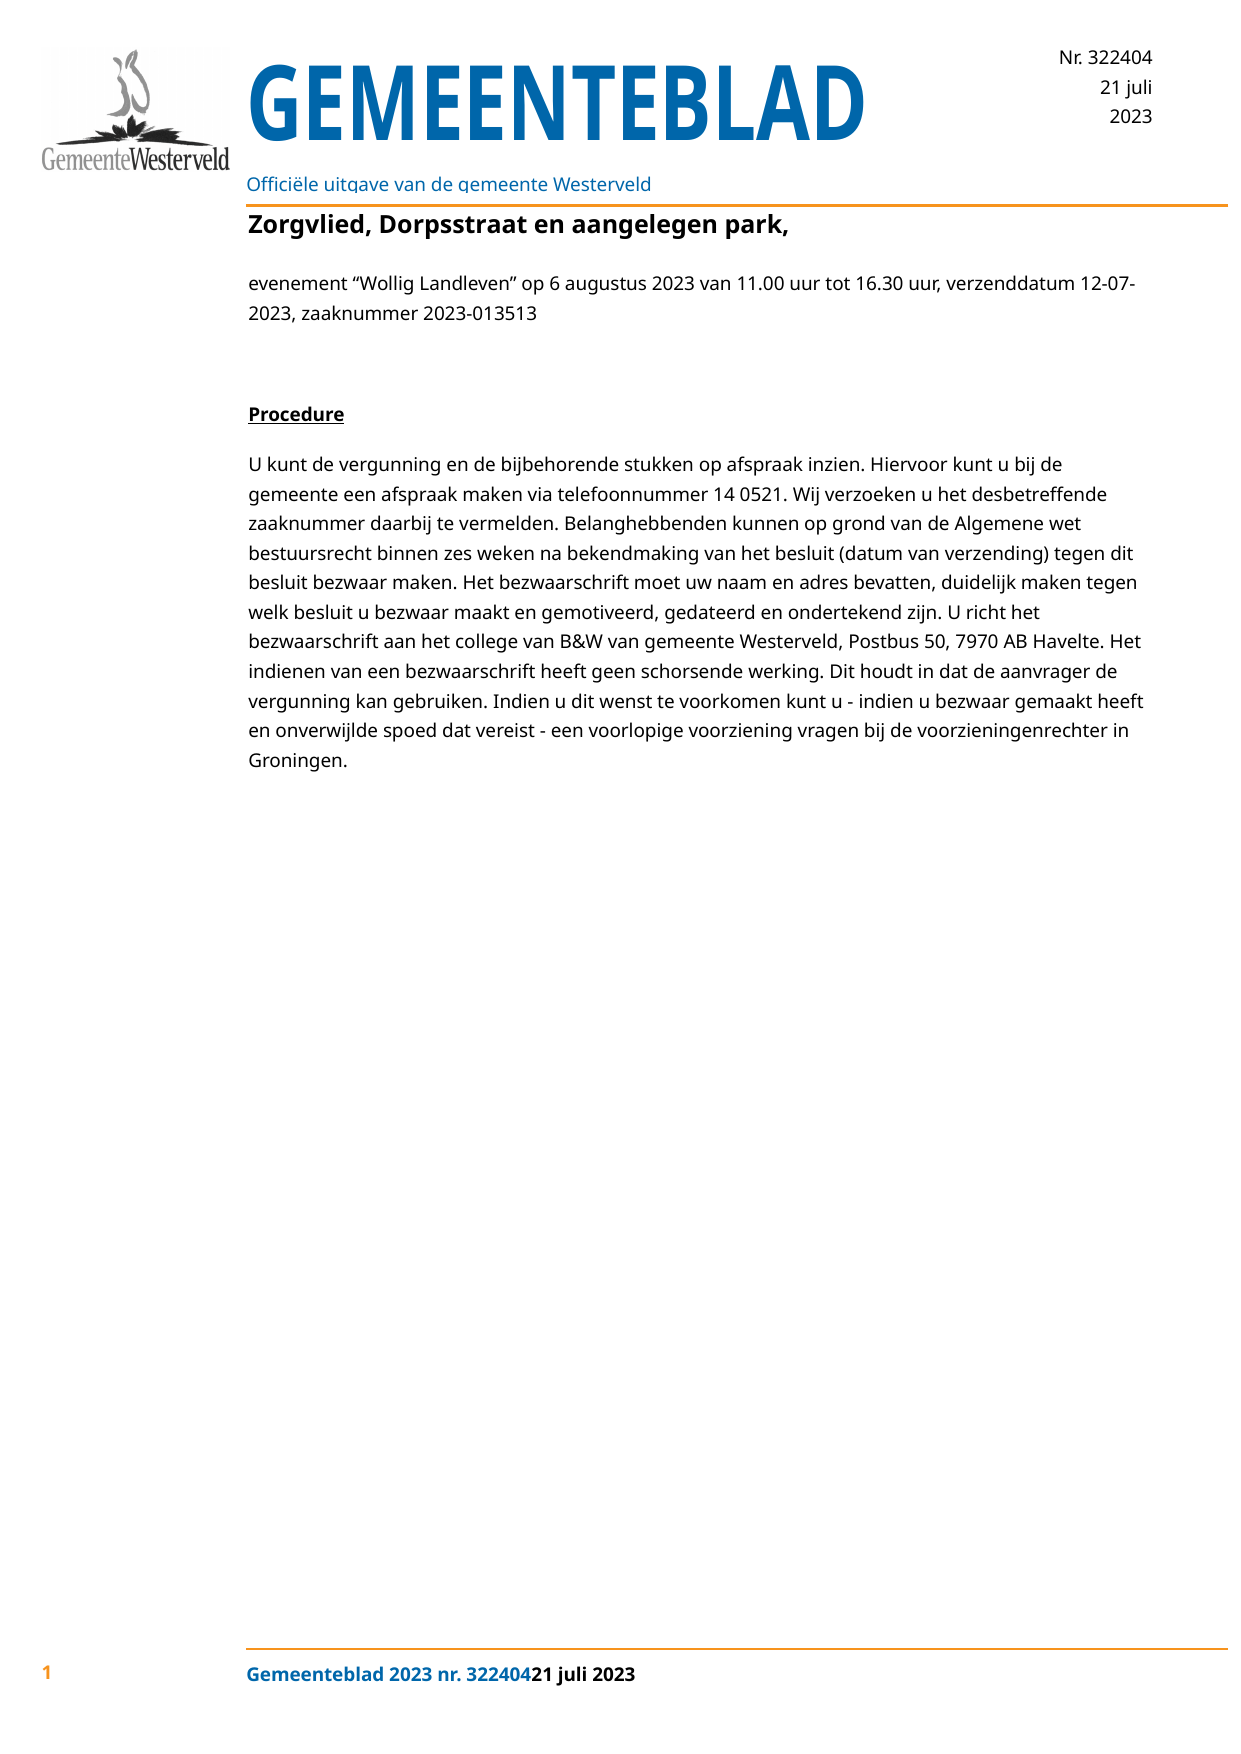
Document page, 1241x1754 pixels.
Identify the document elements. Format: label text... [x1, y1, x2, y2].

picture [41, 47, 231, 172]
text Zorgvlied, Dorpsstraat en aangelegen park, [248, 207, 1152, 241]
text evenement “Wollig Landleven” op 6 augustus 2023 van 11.00 uur tot 16.30 uur, verzenddatum 12-07-2023, zaaknummer 2023-013513 [248, 270, 1152, 326]
text Procedure [248, 401, 1152, 426]
text U kunt de vergunning en de bijbehorende stukken op afspraak inzien. Hiervoor kunt u bij de gemeente een afspraak maken via telefoonnummer 14 0521. Wij verzoeken u het desbetreffende zaaknummer daarbij te vermelden. Belanghebbenden kunnen op grond van de Algemene wet bestuursrecht binnen zes weken na bekendmaking van het besluit (datum van verzending) tegen dit besluit bezwaar maken. Het bezwaarschrift moet uw naam en adres bevatten, duidelijk maken tegen welk besluit u bezwaar maakt en gemotiveerd, gedateerd en ondertekend zijn. U richt het bezwaarschrift aan het college van B&W van gemeente Westerveld, Postbus 50, 7970 AB Havelte. Het indienen van een bezwaarschrift heeft geen schorsende werking. Dit houdt in dat de aanvrager de vergunning kan gebruiken. Indien u dit wenst te voorkomen kunt u - indien u bezwaar gemaakt heeft en onverwijlde spoed dat vereist - een voorlopige voorziening vragen bij de voorzieningenrechter in Groningen. [248, 451, 1152, 773]
